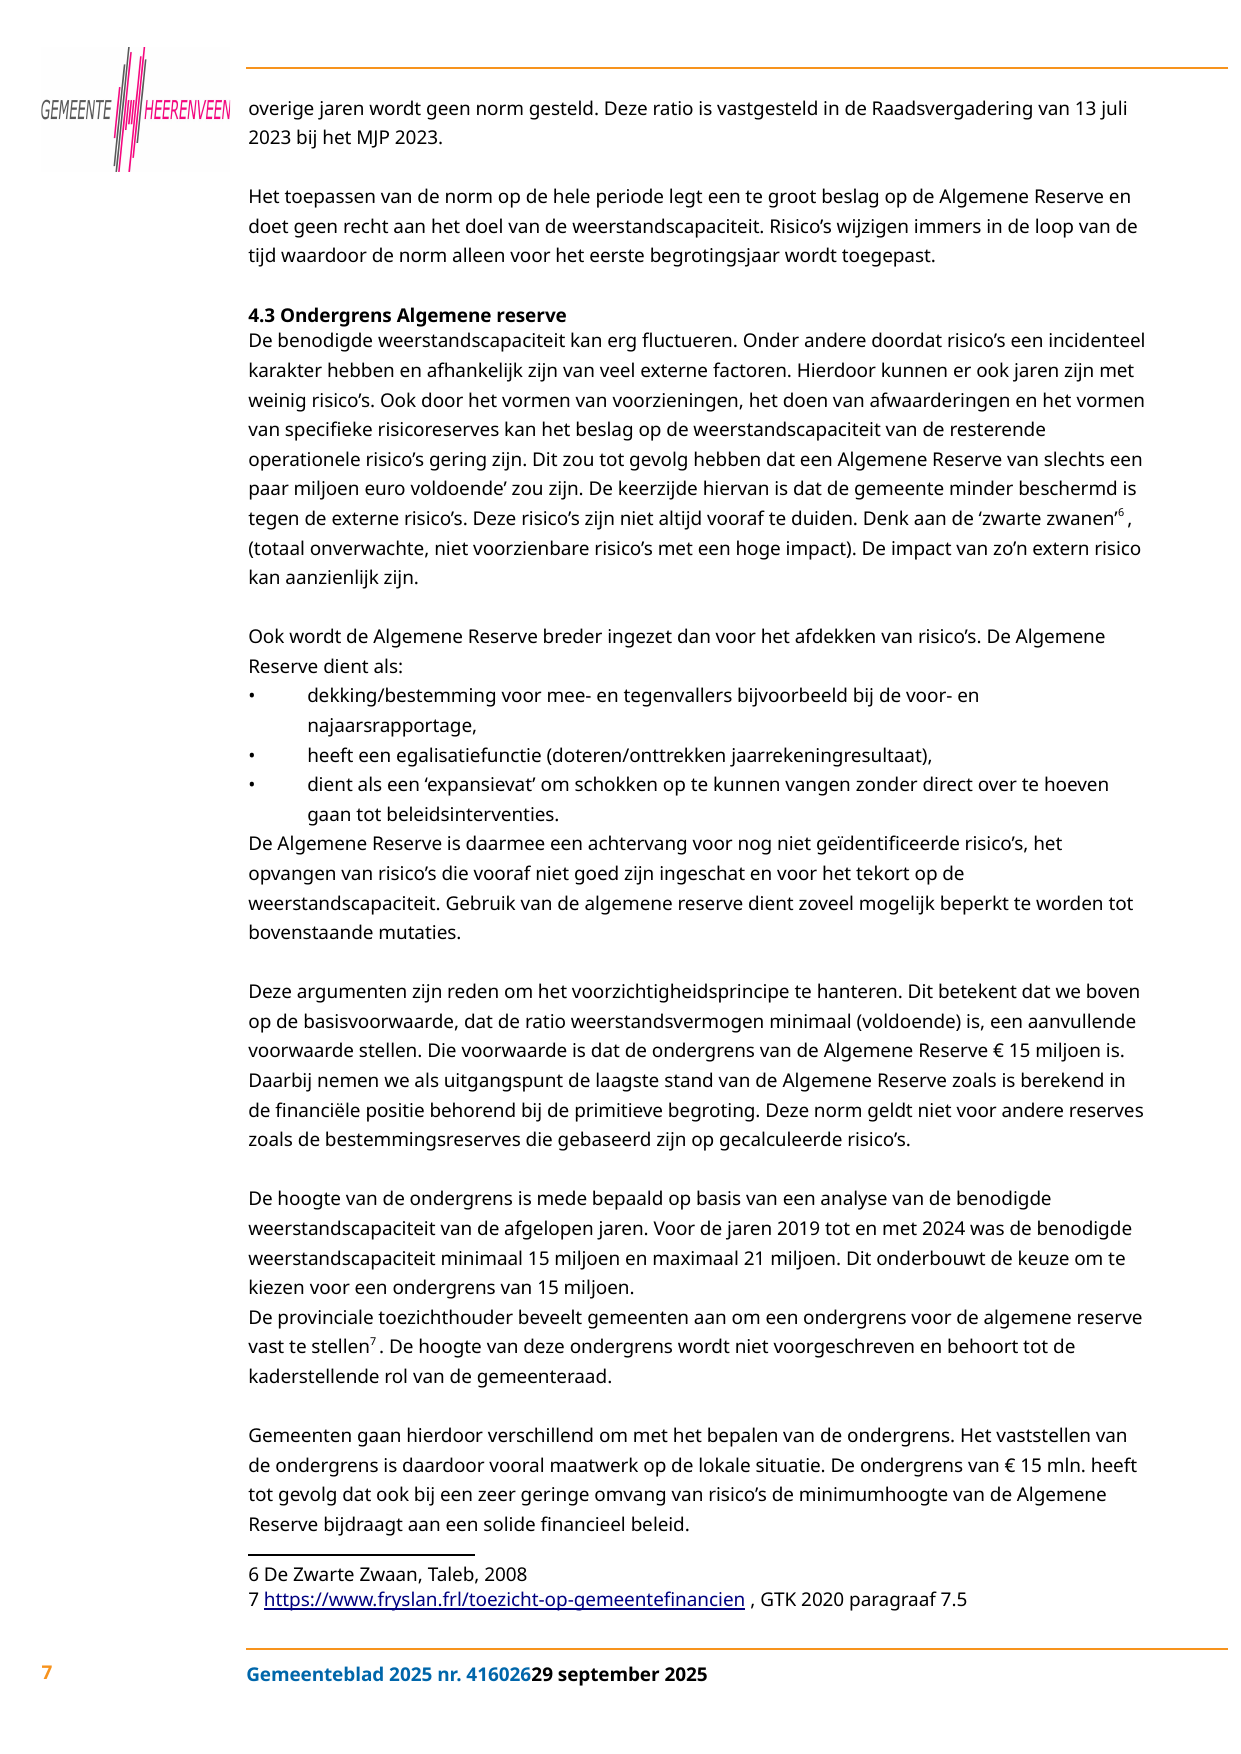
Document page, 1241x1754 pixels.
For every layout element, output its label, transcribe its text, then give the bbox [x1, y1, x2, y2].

text De benodigde weerstandscapaciteit kan erg fluctueren. Onder andere doordat risico’s een incidenteel karakter hebben en afhankelijk zijn van veel externe factoren. Hierdoor kunnen er ook jaren zijn met weinig risico’s. Ook door het vormen van voorzieningen, het doen van afwaarderingen en het vormen van specifieke risicoreserves kan het beslag op de weerstandscapaciteit van de resterende operationele risico’s gering zijn. Dit zou tot gevolg hebben dat een Algemene Reserve van slechts een paar miljoen euro voldoende’ zou zijn. De keerzijde hiervan is dat de gemeente minder beschermd is tegen de externe risico’s. Deze risico’s zijn niet altijd vooraf te duiden. Denk aan de ‘zwarte zwanen’, (totaal onverwachte, niet voorzienbare risico’s met een hoge impact). De impact van zo’n extern risico kan aanzienlijk zijn. [248, 328, 1152, 590]
text 4.3 Ondergrens Algemene reserve [248, 302, 1152, 328]
list dekking/bestemming voor mee- en tegenvallers bijvoorbeeld bij de voor- en najaarsrapportage, [248, 683, 1152, 738]
list heeft een egalisatiefunctie (doteren/onttrekken jaarrekeningresultaat), [248, 742, 1152, 767]
text Het toepassen van de norm op de hele periode legt een te groot beslag op de Algemene Reserve en doet geen recht aan het doel van de weerstandscapaciteit. Risico’s wijzigen immers in de loop van de tijd waardoor de norm alleen voor het eerste begrotingsjaar wordt toegepast. [248, 183, 1152, 268]
list dient als een ‘expansievat’ om schokken op te kunnen vangen zonder direct over te hoeven gaan tot beleidsinterventies. [248, 771, 1152, 827]
text overige jaren wordt geen norm gesteld. Deze ratio is vastgesteld in de Raadsvergadering van 13 juli 2023 bij het MJP 2023. [248, 95, 1152, 150]
text De hoogte van de ondergrens is mede bepaald op basis van een analyse van de benodigde weerstandscapaciteit van de afgelopen jaren. Voor de jaren 2019 tot en met 2024 was de benodigde weerstandscapaciteit minimaal 15 miljoen en maximaal 21 miljoen. Dit onderbouwt de keuze om te kiezen voor een ondergrens van 15 miljoen. [248, 1186, 1152, 1300]
text De Algemene Reserve is daarmee een achtervang voor nog niet geïdentificeerde risico’s, het opvangen van risico’s die vooraf niet goed zijn ingeschat en voor het tekort op de weerstandscapaciteit. Gebruik van de algemene reserve dient zoveel mogelijk beperkt te worden tot bovenstaande mutaties. [248, 831, 1152, 945]
text https://www.fryslan.frl/toezicht-op-gemeentefinancien , GTK 2020 paragraaf 7.5 [248, 1586, 1152, 1612]
text Daarbij nemen we als uitgangspunt de laagste stand van de Algemene Reserve zoals is berekend in de financiële positie behorend bij de primitieve begroting. Deze norm geldt niet voor andere reserves zoals de bestemmingsreserves die gebaseerd zijn op gecalculeerde risico’s. [248, 1067, 1152, 1152]
text Deze argumenten zijn reden om het voorzichtigheidsprincipe te hanteren. Dit betekent dat we boven op de basisvoorwaarde, dat de ratio weerstandsvermogen minimaal (voldoende) is, een aanvullende voorwaarde stellen. Die voorwaarde is dat de ondergrens van de Algemene Reserve € 15 miljoen is. [248, 978, 1152, 1063]
text Ook wordt de Algemene Reserve breder ingezet dan voor het afdekken van risico’s. De Algemene Reserve dient als: [248, 623, 1152, 679]
text De provinciale toezichthouder beveelt gemeenten aan om een ondergrens voor de algemene reserve vast te stellen. De hoogte van deze ondergrens wordt niet voorgeschreven en behoort tot de kaderstellende rol van de gemeenteraad. [248, 1304, 1152, 1389]
text Gemeenten gaan hierdoor verschillend om met het bepalen van de ondergrens. Het vaststellen van de ondergrens is daardoor vooral maatwerk op de lokale situatie. De ondergrens van € 15 mln. heeft tot gevolg dat ook bij een zeer geringe omvang van risico’s de minimumhoogte van de Algemene Reserve bijdraagt aan een solide financieel beleid. [248, 1422, 1152, 1537]
picture [41, 47, 231, 172]
text De Zwarte Zwaan, Taleb, 2008 [248, 1561, 1152, 1586]
